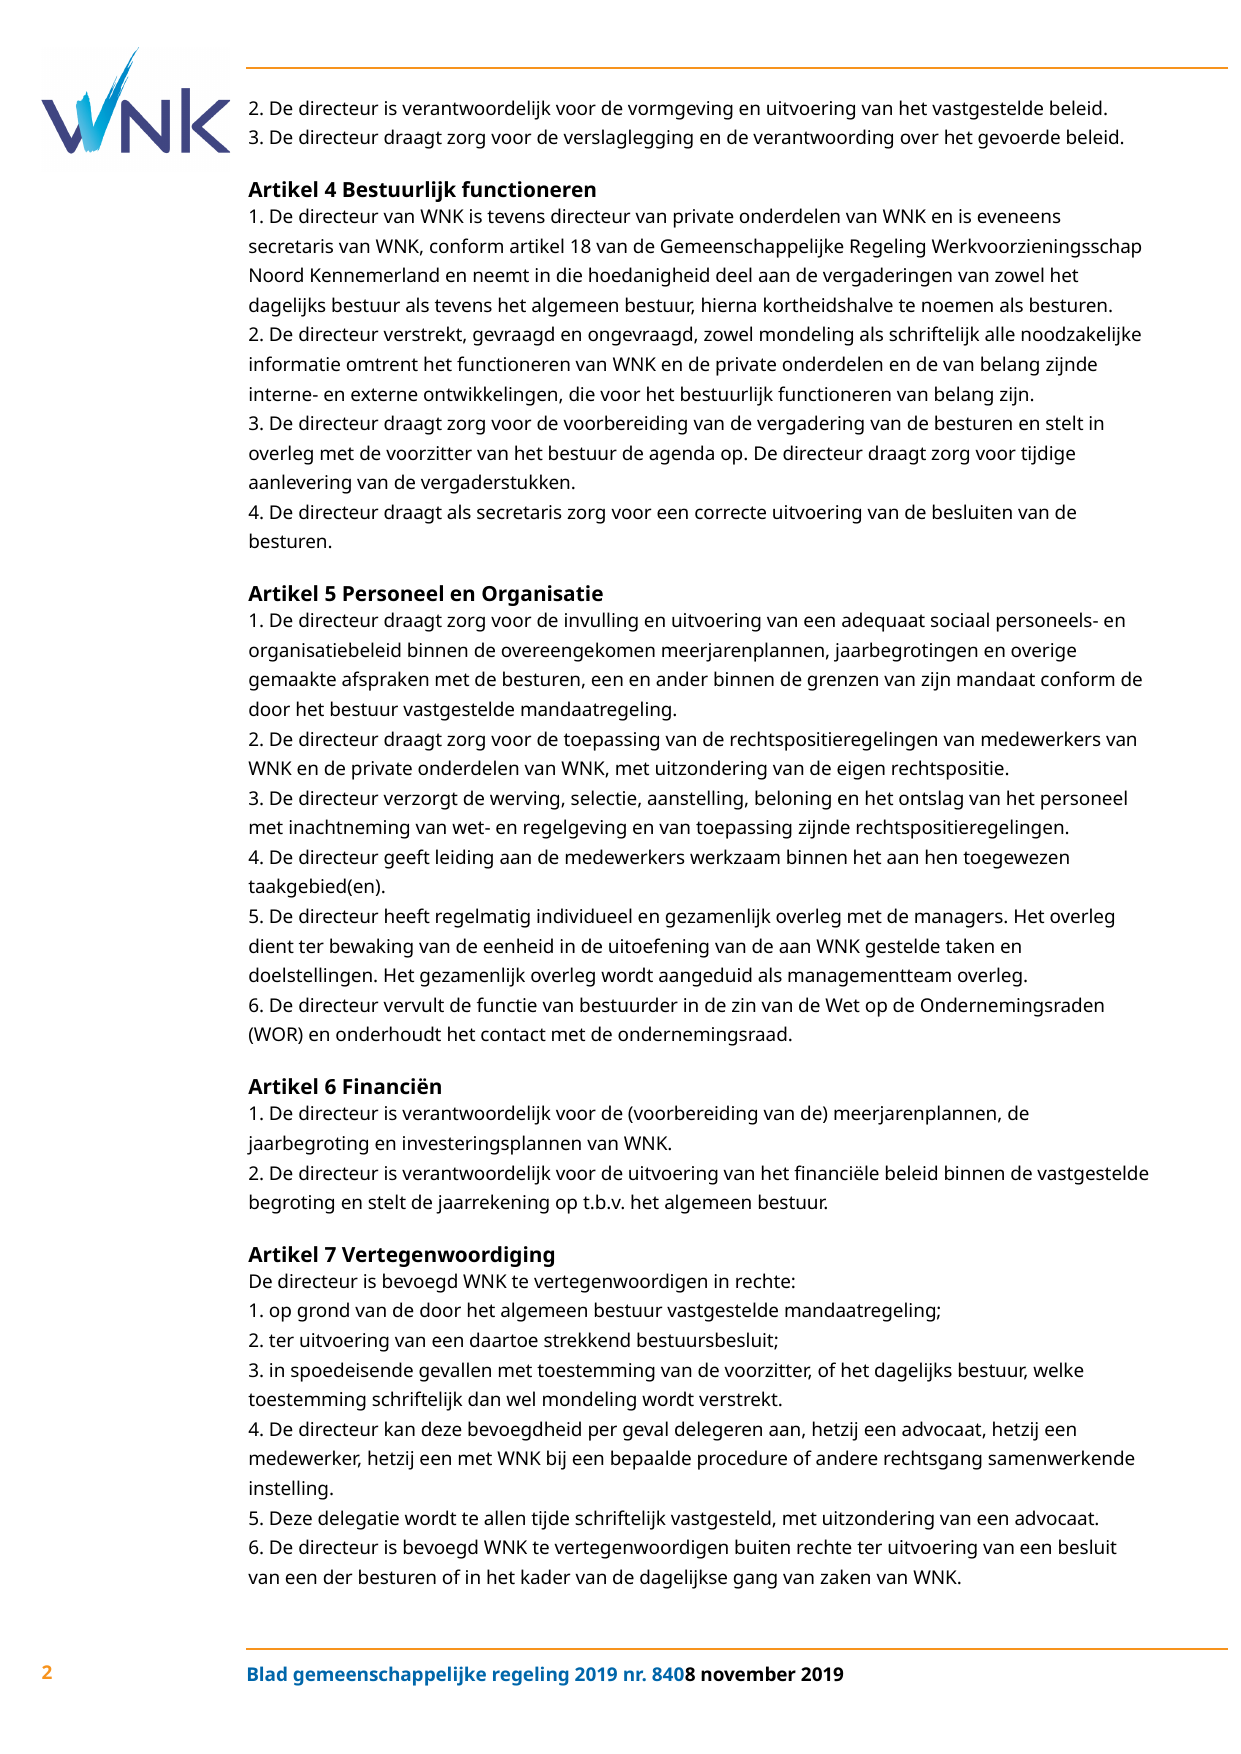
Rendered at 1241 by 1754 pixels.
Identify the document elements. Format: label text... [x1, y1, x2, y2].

text De directeur is bevoegd WNK te vertegenwoordigen in rechte: [248, 1268, 1152, 1294]
text 2. De directeur is verantwoordelijk voor de uitvoering van het financiële beleid binnen de vastgestelde begroting en stelt de jaarrekening op t.b.v. het algemeen bestuur. [248, 1160, 1152, 1215]
text 1. De directeur van WNK is tevens directeur van private onderdelen van WNK en is eveneens secretaris van WNK, conform artikel 18 van de Gemeenschappelijke Regeling Werkvoorzieningsschap Noord Kennemerland en neemt in die hoedanigheid deel aan de vergaderingen van zowel het dagelijks bestuur als tevens het algemeen bestuur, hierna kortheidshalve te noemen als besturen. [248, 203, 1152, 318]
text 2. De directeur is verantwoordelijk voor de vormgeving en uitvoering van het vastgestelde beleid. [248, 95, 1152, 121]
text 3. De directeur draagt zorg voor de verslaglegging en de verantwoording over het gevoerde beleid. [248, 124, 1152, 150]
text 2. De directeur verstrekt, gevraagd en ongevraagd, zowel mondeling als schriftelijk alle noodzakelijke informatie omtrent het functioneren van WNK en de private onderdelen en de van belang zijnde interne- en externe ontwikkelingen, die voor het bestuurlijk functioneren van belang zijn. [248, 322, 1152, 406]
text 1. De directeur is verantwoordelijk voor de (voorbereiding van de) meerjarenplannen, de jaarbegroting en investeringsplannen van WNK. [248, 1101, 1152, 1156]
text Artikel 6 Financiën [248, 1072, 1152, 1101]
text 5. Deze delegatie wordt te allen tijde schriftelijk vastgesteld, met uitzondering van een advocaat. [248, 1505, 1152, 1531]
text 2. De directeur draagt zorg voor de toepassing van de rechtspositieregelingen van medewerkers van WNK en de private onderdelen van WNK, met uitzondering van de eigen rechtspositie. [248, 726, 1152, 781]
text Artikel 5 Personeel en Organisatie [248, 579, 1152, 607]
text 3. De directeur draagt zorg voor de voorbereiding van de vergadering van de besturen en stelt in overleg met de voorzitter van het bestuur de agenda op. De directeur draagt zorg voor tijdige aanlevering van de vergaderstukken. [248, 410, 1152, 495]
text 4. De directeur draagt als secretaris zorg voor een correcte uitvoering van de besluiten van de besturen. [248, 499, 1152, 554]
text 4. De directeur kan deze bevoegdheid per geval delegeren aan, hetzij een advocaat, hetzij een medewerker, hetzij een met WNK bij een bepaalde procedure of andere rechtsgang samenwerkende instelling. [248, 1416, 1152, 1501]
text 3. De directeur verzorgt de werving, selectie, aanstelling, beloning en het ontslag van het personeel met inachtneming van wet- en regelgeving en van toepassing zijnde rechtspositieregelingen. [248, 785, 1152, 840]
text 4. De directeur geeft leiding aan de medewerkers werkzaam binnen het aan hen toegewezen taakgebied(en). [248, 844, 1152, 899]
text 2. ter uitvoering van een daartoe strekkend bestuursbesluit; [248, 1327, 1152, 1353]
text 5. De directeur heeft regelmatig individueel en gezamenlijk overleg met de managers. Het overleg dient ter bewaking van de eenheid in de uitoefening van de aan WNK gestelde taken en doelstellingen. Het gezamenlijk overleg wordt aangeduid als managementteam overleg. [248, 903, 1152, 988]
text 1. De directeur draagt zorg voor de invulling en uitvoering van een adequaat sociaal personeels- en organisatiebeleid binnen de overeengekomen meerjarenplannen, jaarbegrotingen en overige gemaakte afspraken met de besturen, een en ander binnen de grenzen van zijn mandaat conform de door het bestuur vastgestelde mandaatregeling. [248, 607, 1152, 722]
picture [41, 47, 231, 172]
text 1. op grond van de door het algemeen bestuur vastgestelde mandaatregeling; [248, 1298, 1152, 1323]
text 3. in spoedeisende gevallen met toestemming van de voorzitter, of het dagelijks bestuur, welke toestemming schriftelijk dan wel mondeling wordt verstrekt. [248, 1357, 1152, 1412]
text Artikel 4 Bestuurlijk functioneren [248, 175, 1152, 203]
text Artikel 7 Vertegenwoordiging [248, 1240, 1152, 1268]
text 6. De directeur vervult de functie van bestuurder in de zin van de Wet op de Ondernemingsraden (WOR) en onderhoudt het contact met de ondernemingsraad. [248, 992, 1152, 1047]
text 6. De directeur is bevoegd WNK te vertegenwoordigen buiten rechte ter uitvoering van een besluit van een der besturen of in het kader van de dagelijkse gang van zaken van WNK. [248, 1534, 1152, 1590]
